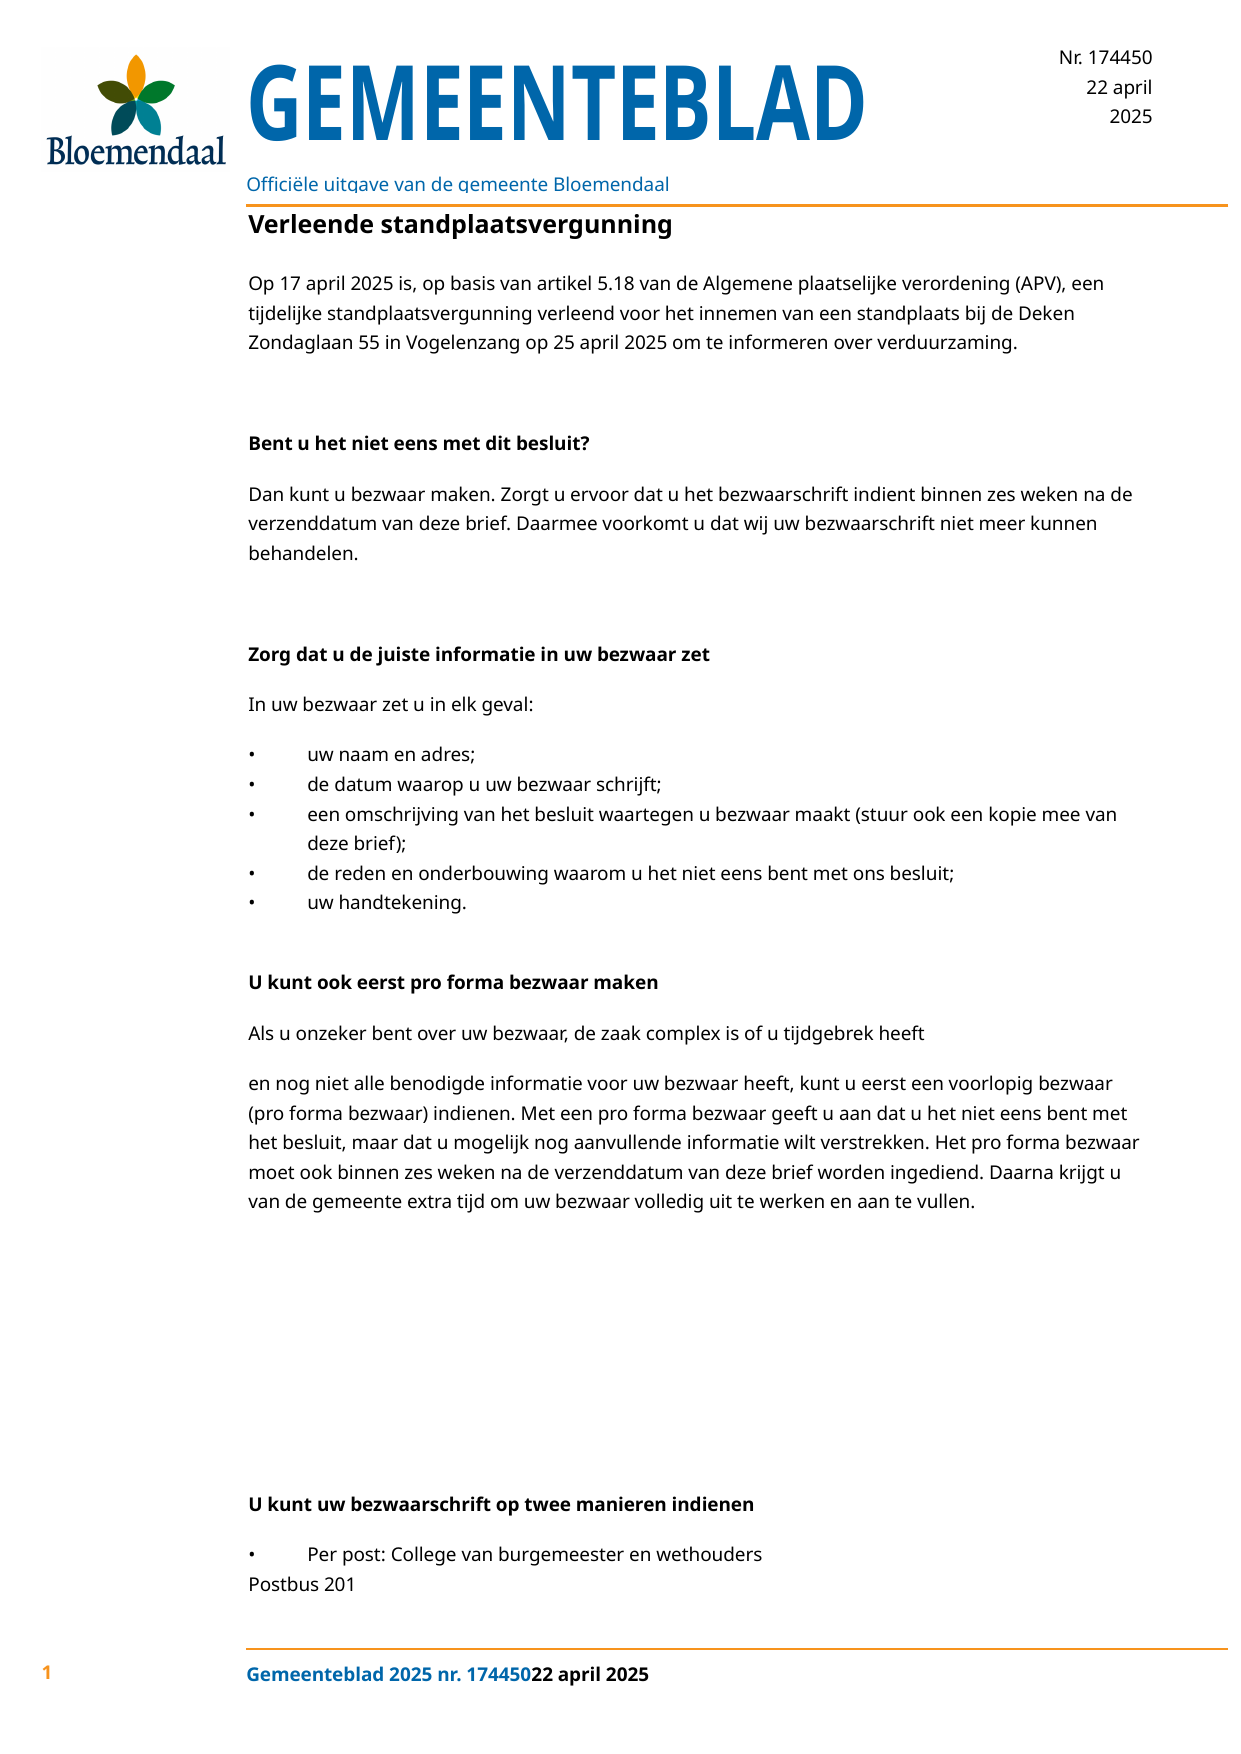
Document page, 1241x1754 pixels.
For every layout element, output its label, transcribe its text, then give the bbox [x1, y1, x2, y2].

text en nog niet alle benodigde informatie voor uw bezwaar heeft, kunt u eerst een voorlopig bezwaar (pro forma bezwaar) indienen. Met een pro forma bezwaar geeft u aan dat u het niet eens bent met het besluit, maar dat u mogelijk nog aanvullende informatie wilt verstrekken. Het pro forma bezwaar moet ook binnen zes weken na de verzenddatum van deze brief worden ingediend. Daarna krijgt u van de gemeente extra tijd om uw bezwaar volledig uit te werken en aan te vullen. [248, 1070, 1152, 1214]
text Als u onzeker bent over uw bezwaar, de zaak complex is of u tijdgebrek heeft [248, 1020, 1152, 1046]
picture [41, 47, 231, 172]
list Per post: College van burgemeester en wethouders [248, 1542, 1152, 1567]
text Zorg dat u de juiste informatie in uw bezwaar zet [248, 641, 1152, 666]
text Verleende standplaatsvergunning [248, 207, 1152, 241]
text Bent u het niet eens met dit besluit? [248, 430, 1152, 456]
text U kunt ook eerst pro forma bezwaar maken [248, 969, 1152, 995]
text In uw bezwaar zet u in elk geval: [248, 691, 1152, 717]
list de reden en onderbouwing waarom u het niet eens bent met ons besluit; [248, 860, 1152, 886]
text Op 17 april 2025 is, op basis van artikel 5.18 van de Algemene plaatselijke verordening (APV), een tijdelijke standplaatsvergunning verleend voor het innemen van een standplaats bij de Deken Zondaglaan 55 in Vogelenzang op 25 april 2025 om te informeren over verduurzaming. [248, 270, 1152, 355]
list een omschrijving van het besluit waartegen u bezwaar maakt (stuur ook een kopie mee van deze brief); [248, 801, 1152, 856]
list uw naam en adres; [248, 742, 1152, 767]
text Dan kunt u bezwaar maken. Zorgt u ervoor dat u het bezwaarschrift indient binnen zes weken na de verzenddatum van deze brief. Daarmee voorkomt u dat wij uw bezwaarschrift niet meer kunnen behandelen. [248, 481, 1152, 566]
list de datum waarop u uw bezwaar schrijft; [248, 771, 1152, 797]
list uw handtekening. [248, 889, 1152, 915]
text Postbus 201 [248, 1571, 1152, 1597]
text U kunt uw bezwaarschrift op twee manieren indienen [248, 1491, 1152, 1517]
